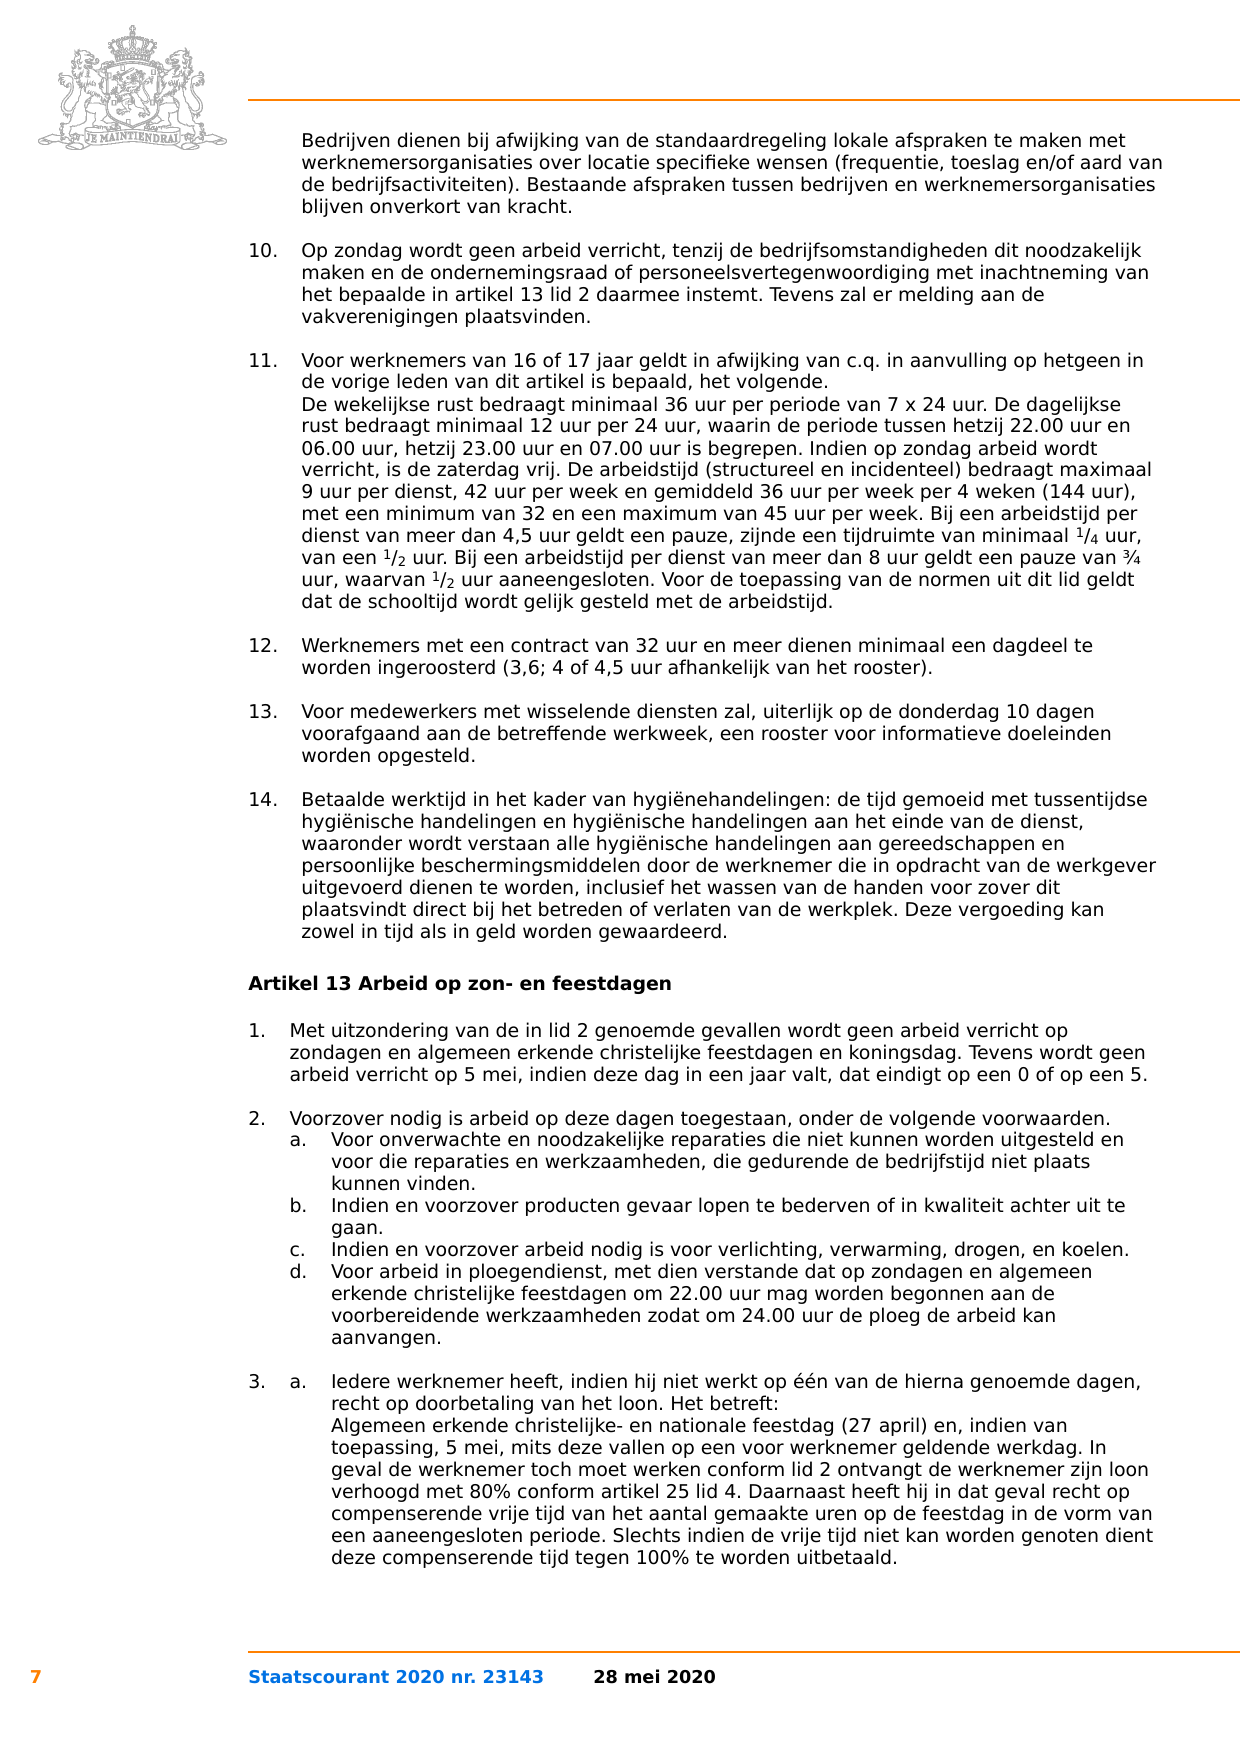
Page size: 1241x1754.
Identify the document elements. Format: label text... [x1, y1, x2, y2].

subtitle Artikel 13 Arbeid op zon- en feestdagen [248, 973, 1163, 994]
picture [38, 25, 227, 150]
text 10. Op zondag wordt geen arbeid verricht, tenzij de bedrijfsomstandigheden dit noodzakelijk maken en de ondernemingsraad of personeelsvertegenwoordiging met inachtneming van het bepaalde in artikel 13 lid 2 daarmee instemt. Tevens zal er melding aan de vakverenigingen plaatsvinden. [248, 240, 1163, 328]
text 11. Voor werknemers van 16 of 17 jaar geldt in afwijking van c.q. in aanvulling op hetgeen in de vorige leden van dit artikel is bepaald, het volgende. [248, 349, 1163, 393]
text Bedrijven dienen bij afwijking van de standaardregeling lokale afspraken te maken met werknemersorganisaties over locatie specifieke wensen (frequentie, toeslag en/of aard van de bedrijfsactiviteiten). Bestaande afspraken tussen bedrijven en werknemersorganisaties blijven onverkort van kracht. [301, 130, 1163, 218]
text De wekelijkse rust bedraagt minimaal 36 uur per periode van 7 x 24 uur. De dagelijkse rust bedraagt minimaal 12 uur per 24 uur, waarin de periode tussen hetzij 22.00 uur en 06.00 uur, hetzij 23.00 uur en 07.00 uur is begrepen. Indien op zondag arbeid wordt verricht, is de zaterdag vrij. De arbeidstijd (structureel en incidenteel) bedraagt maximaal 9 uur per dienst, 42 uur per week en gemiddeld 36 uur per week per 4 weken (144 uur), met een minimum van 32 en een maximum van 45 uur per week. Bij een arbeidstijd per dienst van meer dan 4,5 uur geldt een pauze, zijnde een tijdruimte van minimaal 1/4 uur, van een 1/2 uur. Bij een arbeidstijd per dienst van meer dan 8 uur geldt een pauze van ¾ uur, waarvan 1/2 uur aaneengesloten. Voor de toepassing van de normen uit dit lid geldt dat de schooltijd wordt gelijk gesteld met de arbeidstijd. [301, 393, 1163, 613]
text 13. Voor medewerkers met wisselende diensten zal, uiterlijk op de donderdag 10 dagen voorafgaand aan de betreffende werkweek, een rooster voor informatieve doeleinden worden opgesteld. [248, 701, 1163, 767]
text 14. Betaalde werktijd in het kader van hygiënehandelingen: de tijd gemoeid met tussentijdse hygiënische handelingen en hygiënische handelingen aan het einde van de dienst, waaronder wordt verstaan alle hygiënische handelingen aan gereedschappen en persoonlijke beschermingsmiddelen door de werknemer die in opdracht van de werkgever uitgevoerd dienen te worden, inclusief het wassen van de handen voor zover dit plaatsvindt direct bij het betreden of verlaten van de werkplek. Deze vergoeding kan zowel in tijd als in geld worden gewaardeerd. [248, 789, 1163, 943]
text 1. Met uitzondering van de in lid 2 genoemde gevallen wordt geen arbeid verricht op zondagen en algemeen erkende christelijke feestdagen en koningsdag. Tevens wordt geen arbeid verricht op 5 mei, indien deze dag in een jaar valt, dat eindigt op een 0 of op een 5. [248, 1019, 1163, 1086]
text c. Indien en voorzover arbeid nodig is voor verlichting, verwarming, drogen, en koelen. [289, 1239, 1163, 1261]
text 12. Werknemers met een contract van 32 uur en meer dienen minimaal een dagdeel te worden ingeroosterd (3,6; 4 of 4,5 uur afhankelijk van het rooster). [248, 635, 1163, 679]
text Algemeen erkende christelijke- en nationale feestdag (27 april) en, indien van toepassing, 5 mei, mits deze vallen op een voor werknemer geldende werkdag. In geval de werknemer toch moet werken conform lid 2 ontvangt de werknemer zijn loon verhoogd met 80% conform artikel 25 lid 4. Daarnaast heeft hij in dat geval recht op compenserende vrije tijd van het aantal gemaakte uren op de feestdag in de vorm van een aaneengesloten periode. Slechts indien de vrije tijd niet kan worden genoten dient deze compenserende tijd tegen 100% te worden uitbetaald. [331, 1415, 1163, 1569]
text b. Indien en voorzover producten gevaar lopen te bederven of in kwaliteit achter uit te gaan. [289, 1195, 1163, 1239]
text a. Voor onverwachte en noodzakelijke reparaties die niet kunnen worden uitgesteld en voor die reparaties en werkzaamheden, die gedurende de bedrijfstijd niet plaats kunnen vinden. [289, 1129, 1163, 1195]
text 3. a. Iedere werknemer heeft, indien hij niet werkt op één van de hierna genoemde dagen, recht op doorbetaling van het loon. Het betreft: [248, 1371, 1163, 1415]
text d. Voor arbeid in ploegendienst, met dien verstande dat op zondagen en algemeen erkende christelijke feestdagen om 22.00 uur mag worden begonnen aan de voorbereidende werkzaamheden zodat om 24.00 uur de ploeg de arbeid kan aanvangen. [289, 1261, 1163, 1349]
text 2. Voorzover nodig is arbeid op deze dagen toegestaan, onder de volgende voorwaarden. [248, 1107, 1163, 1129]
